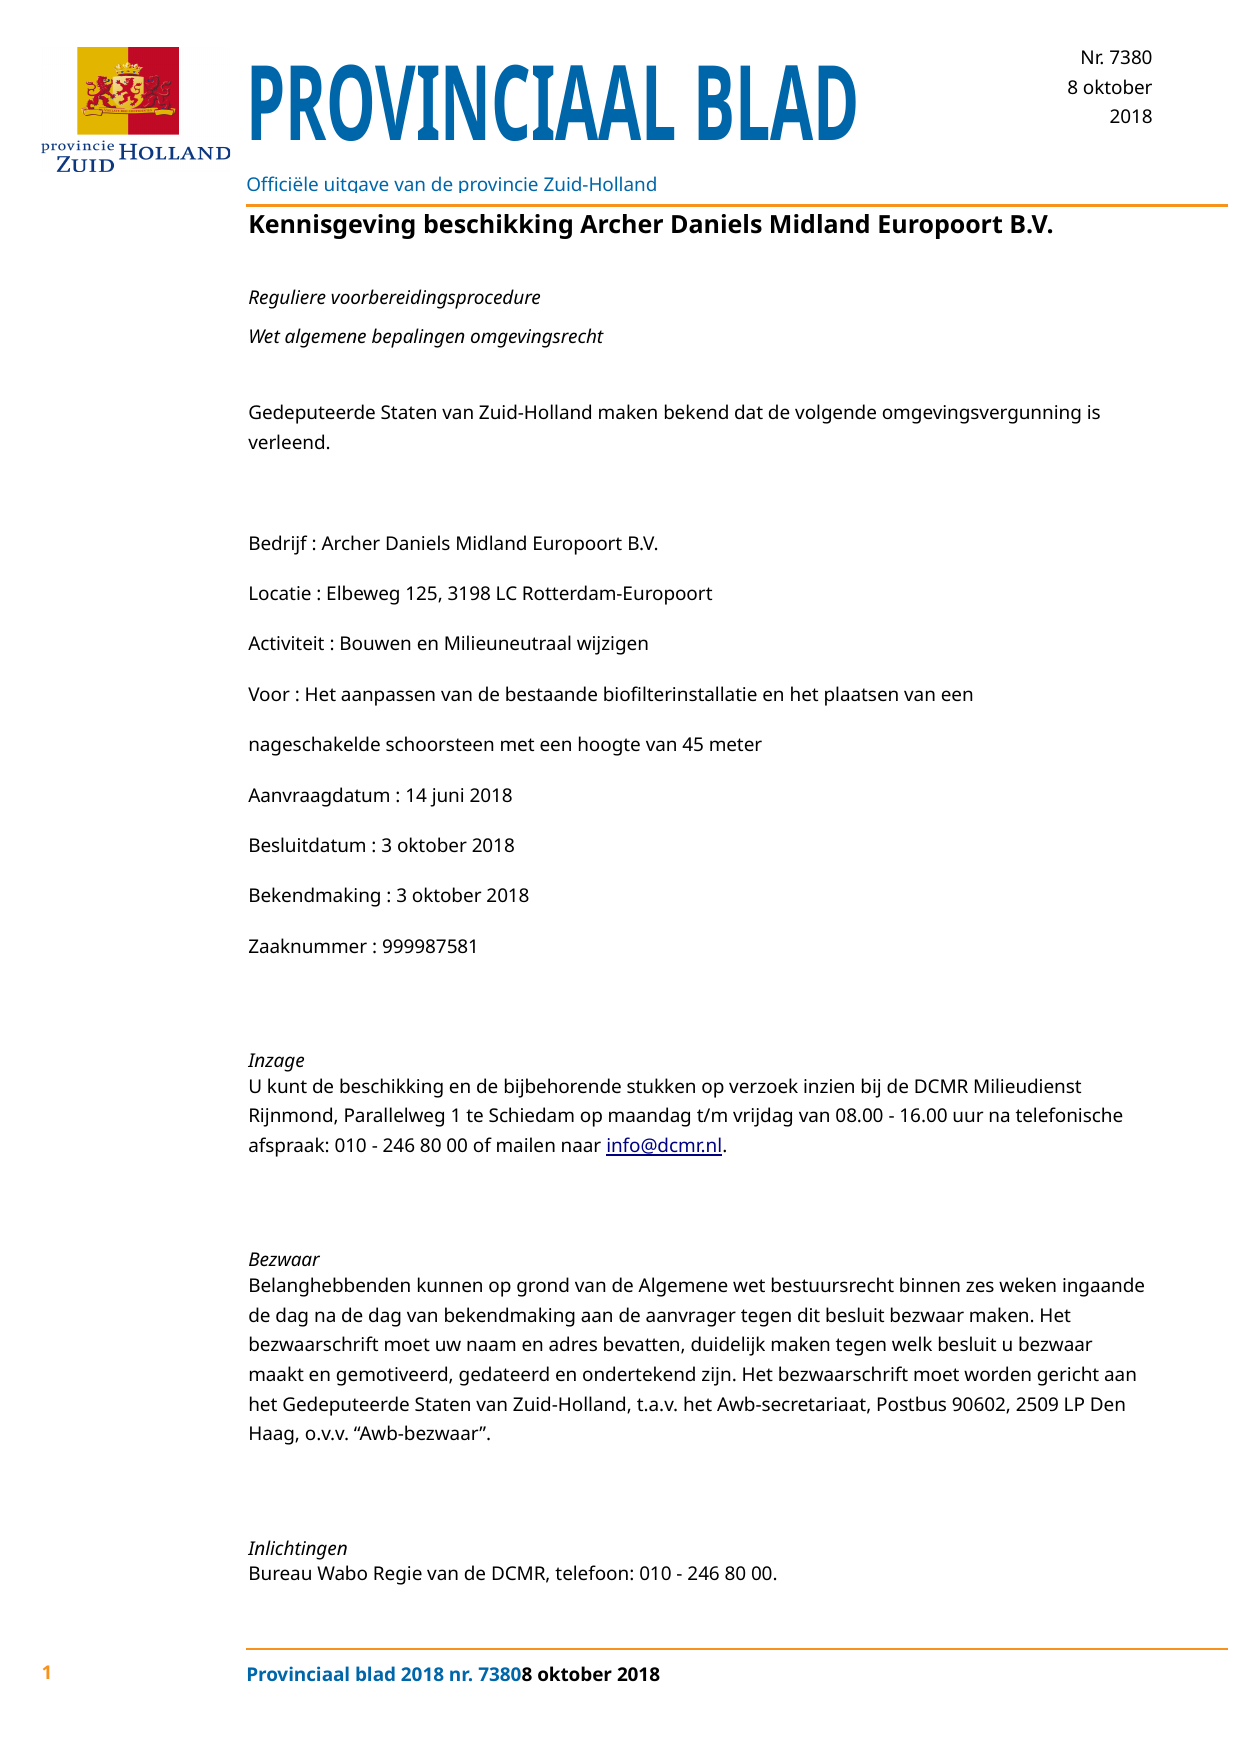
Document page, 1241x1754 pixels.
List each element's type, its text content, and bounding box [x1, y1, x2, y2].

text Reguliere voorbereidingsprocedure [248, 284, 1152, 309]
text Bedrijf : Archer Daniels Midland Europoort B.V. [248, 530, 1152, 555]
text Bekendmaking : 3 oktober 2018 [248, 883, 1152, 908]
text Aanvraagdatum : 14 juni 2018 [248, 782, 1152, 807]
text Locatie : Elbeweg 125, 3198 LC Rotterdam-Europoort [248, 580, 1152, 606]
text Bureau Wabo Regie van de DCMR, telefoon: 010 - 246 80 00. [248, 1560, 1152, 1586]
text Wet algemene bepalingen omgevingsrecht [248, 323, 1152, 349]
text Inzage [248, 1047, 1152, 1073]
text Besluitdatum : 3 oktober 2018 [248, 832, 1152, 858]
text nageschakelde schoorsteen met een hoogte van 45 meter [248, 731, 1152, 757]
text U kunt de beschikking en de bijbehorende stukken op verzoek inzien bij de DCMR Milieudienst Rijnmond, Parallelweg 1 te Schiedam op maandag t/m vrijdag van 08.00 - 16.00 uur na telefonische afspraak: 010 - 246 80 00 of mailen naar info@dcmr.nl. [248, 1073, 1152, 1158]
text Gedeputeerde Staten van Zuid-Holland maken bekend dat de volgende omgevingsvergunning is verleend. [248, 399, 1152, 454]
text Voor : Het aanpassen van de bestaande biofilterinstallatie en het plaatsen van een [248, 681, 1152, 707]
text Activiteit : Bouwen en Milieuneutraal wijzigen [248, 631, 1152, 656]
text Inlichtingen [248, 1535, 1152, 1560]
text Kennisgeving beschikking Archer Daniels Midland Europoort B.V. [248, 207, 1152, 241]
text Belanghebbenden kunnen op grond van de Algemene wet bestuursrecht binnen zes weken ingaande de dag na de dag van bekendmaking aan de aanvrager tegen dit besluit bezwaar maken. Het bezwaarschrift moet uw naam en adres bevatten, duidelijk maken tegen welk besluit u bezwaar maakt en gemotiveerd, gedateerd en ondertekend zijn. Het bezwaarschrift moet worden gericht aan het Gedeputeerde Staten van Zuid-Holland, t.a.v. het Awb-secretariaat, Postbus 90602, 2509 LP Den Haag, o.v.v. “Awb-bezwaar”. [248, 1272, 1152, 1446]
text Zaaknummer : 999987581 [248, 933, 1152, 959]
picture [41, 47, 231, 172]
text Bezwaar [248, 1247, 1152, 1272]
